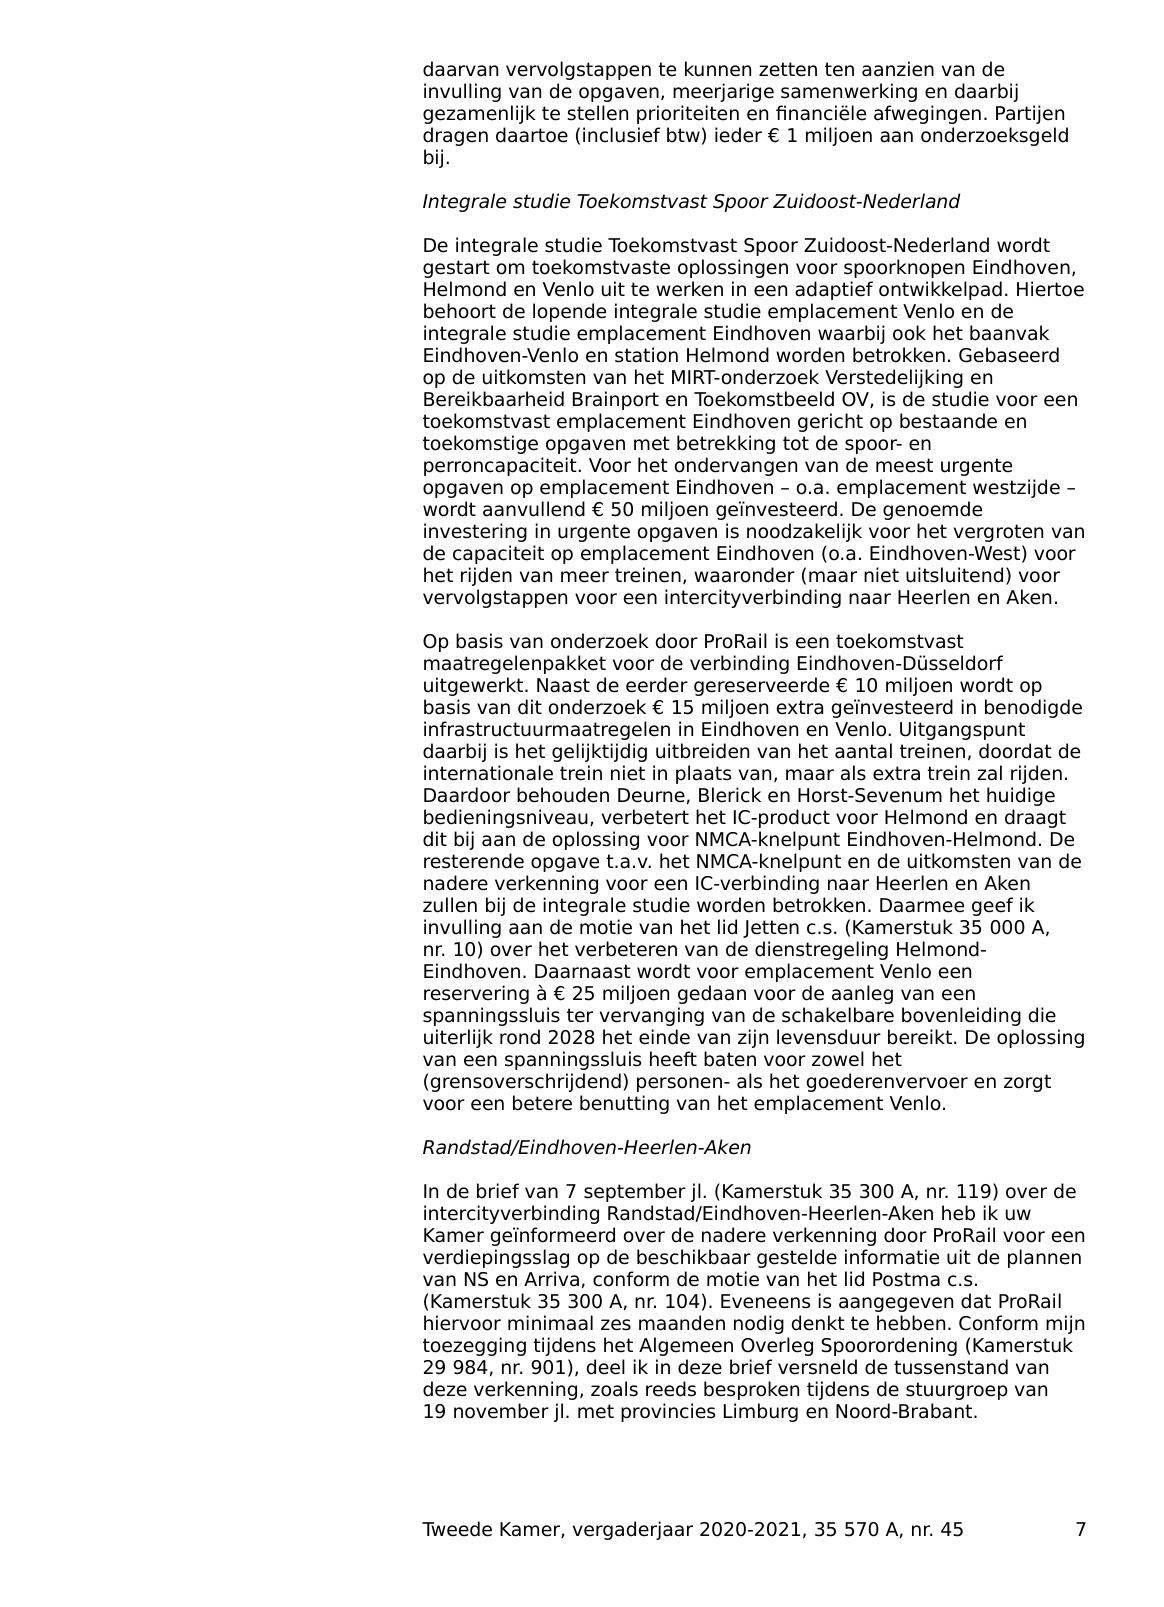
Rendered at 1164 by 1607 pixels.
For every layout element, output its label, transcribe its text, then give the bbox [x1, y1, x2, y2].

text De integrale studie Toekomstvast Spoor Zuidoost-Nederland wordt gestart om toekomstvaste oplossingen voor spoorknopen Eindhoven, Helmond en Venlo uit te werken in een adaptief ontwikkelpad. Hiertoe behoort de lopende integrale studie emplacement Venlo en de integrale studie emplacement Eindhoven waarbij ook het baanvak Eindhoven-Venlo en station Helmond worden betrokken. Gebaseerd op de uitkomsten van het MIRT-onderzoek Verstedelijking en Bereikbaarheid Brainport en Toekomstbeeld OV, is de studie voor een toekomstvast emplacement Eindhoven gericht op bestaande en toekomstige opgaven met betrekking tot de spoor- en perroncapaciteit. Voor het ondervangen van de meest urgente opgaven op emplacement Eindhoven – o.a. emplacement westzijde – wordt aanvullend € 50 miljoen geïnvesteerd. De genoemde investering in urgente opgaven is noodzakelijk voor het vergroten van de capaciteit op emplacement Eindhoven (o.a. Eindhoven-West) voor het rijden van meer treinen, waaronder (maar niet uitsluitend) voor vervolgstappen voor een intercityverbinding naar Heerlen en Aken. [422, 235, 1087, 609]
subtitle Integrale studie Toekomstvast Spoor Zuidoost-Nederland [422, 191, 1087, 213]
subtitle Randstad/Eindhoven-Heerlen-Aken [422, 1137, 1087, 1159]
text Op basis van onderzoek door ProRail is een toekomstvast maatregelenpakket voor de verbinding Eindhoven-Düsseldorf uitgewerkt. Naast de eerder gereserveerde € 10 miljoen wordt op basis van dit onderzoek € 15 miljoen extra geïnvesteerd in benodigde infrastructuurmaatregelen in Eindhoven en Venlo. Uitgangspunt daarbij is het gelijktijdig uitbreiden van het aantal treinen, doordat de internationale trein niet in plaats van, maar als extra trein zal rijden. Daardoor behouden Deurne, Blerick en Horst-Sevenum het huidige bedieningsniveau, verbetert het IC-product voor Helmond en draagt dit bij aan de oplossing voor NMCA-knelpunt Eindhoven-Helmond. De resterende opgave t.a.v. het NMCA-knelpunt en de uitkomsten van de nadere verkenning voor een IC-verbinding naar Heerlen en Aken zullen bij de integrale studie worden betrokken. Daarmee geef ik invulling aan de motie van het lid Jetten c.s. (Kamerstuk 35 000 A, nr. 10) over het verbeteren van de dienstregeling Helmond-Eindhoven. Daarnaast wordt voor emplacement Venlo een reservering à € 25 miljoen gedaan voor de aanleg van een spanningssluis ter vervanging van de schakelbare bovenleiding die uiterlijk rond 2028 het einde van zijn levensduur bereikt. De oplossing van een spanningssluis heeft baten voor zowel het (grensoverschrijdend) personen- als het goederenvervoer en zorgt voor een betere benutting van het emplacement Venlo. [422, 631, 1087, 1115]
text daarvan vervolgstappen te kunnen zetten ten aanzien van de invulling van de opgaven, meerjarige samenwerking en daarbij gezamenlijk te stellen prioriteiten en financiële afwegingen. Partijen dragen daartoe (inclusief btw) ieder € 1 miljoen aan onderzoeksgeld bij. [422, 59, 1087, 169]
text In de brief van 7 september jl. (Kamerstuk 35 300 A, nr. 119) over de intercityverbinding Randstad/Eindhoven-Heerlen-Aken heb ik uw Kamer geïnformeerd over de nadere verkenning door ProRail voor een verdiepingsslag op de beschikbaar gestelde informatie uit de plannen van NS en Arriva, conform de motie van het lid Postma c.s. (Kamerstuk 35 300 A, nr. 104). Eveneens is aangegeven dat ProRail hiervoor minimaal zes maanden nodig denkt te hebben. Conform mijn toezegging tijdens het Algemeen Overleg Spoorordening (Kamerstuk 29 984, nr. 901), deel ik in deze brief versneld de tussenstand van deze verkenning, zoals reeds besproken tijdens de stuurgroep van 19 november jl. met provincies Limburg en Noord-Brabant. [422, 1181, 1087, 1423]
